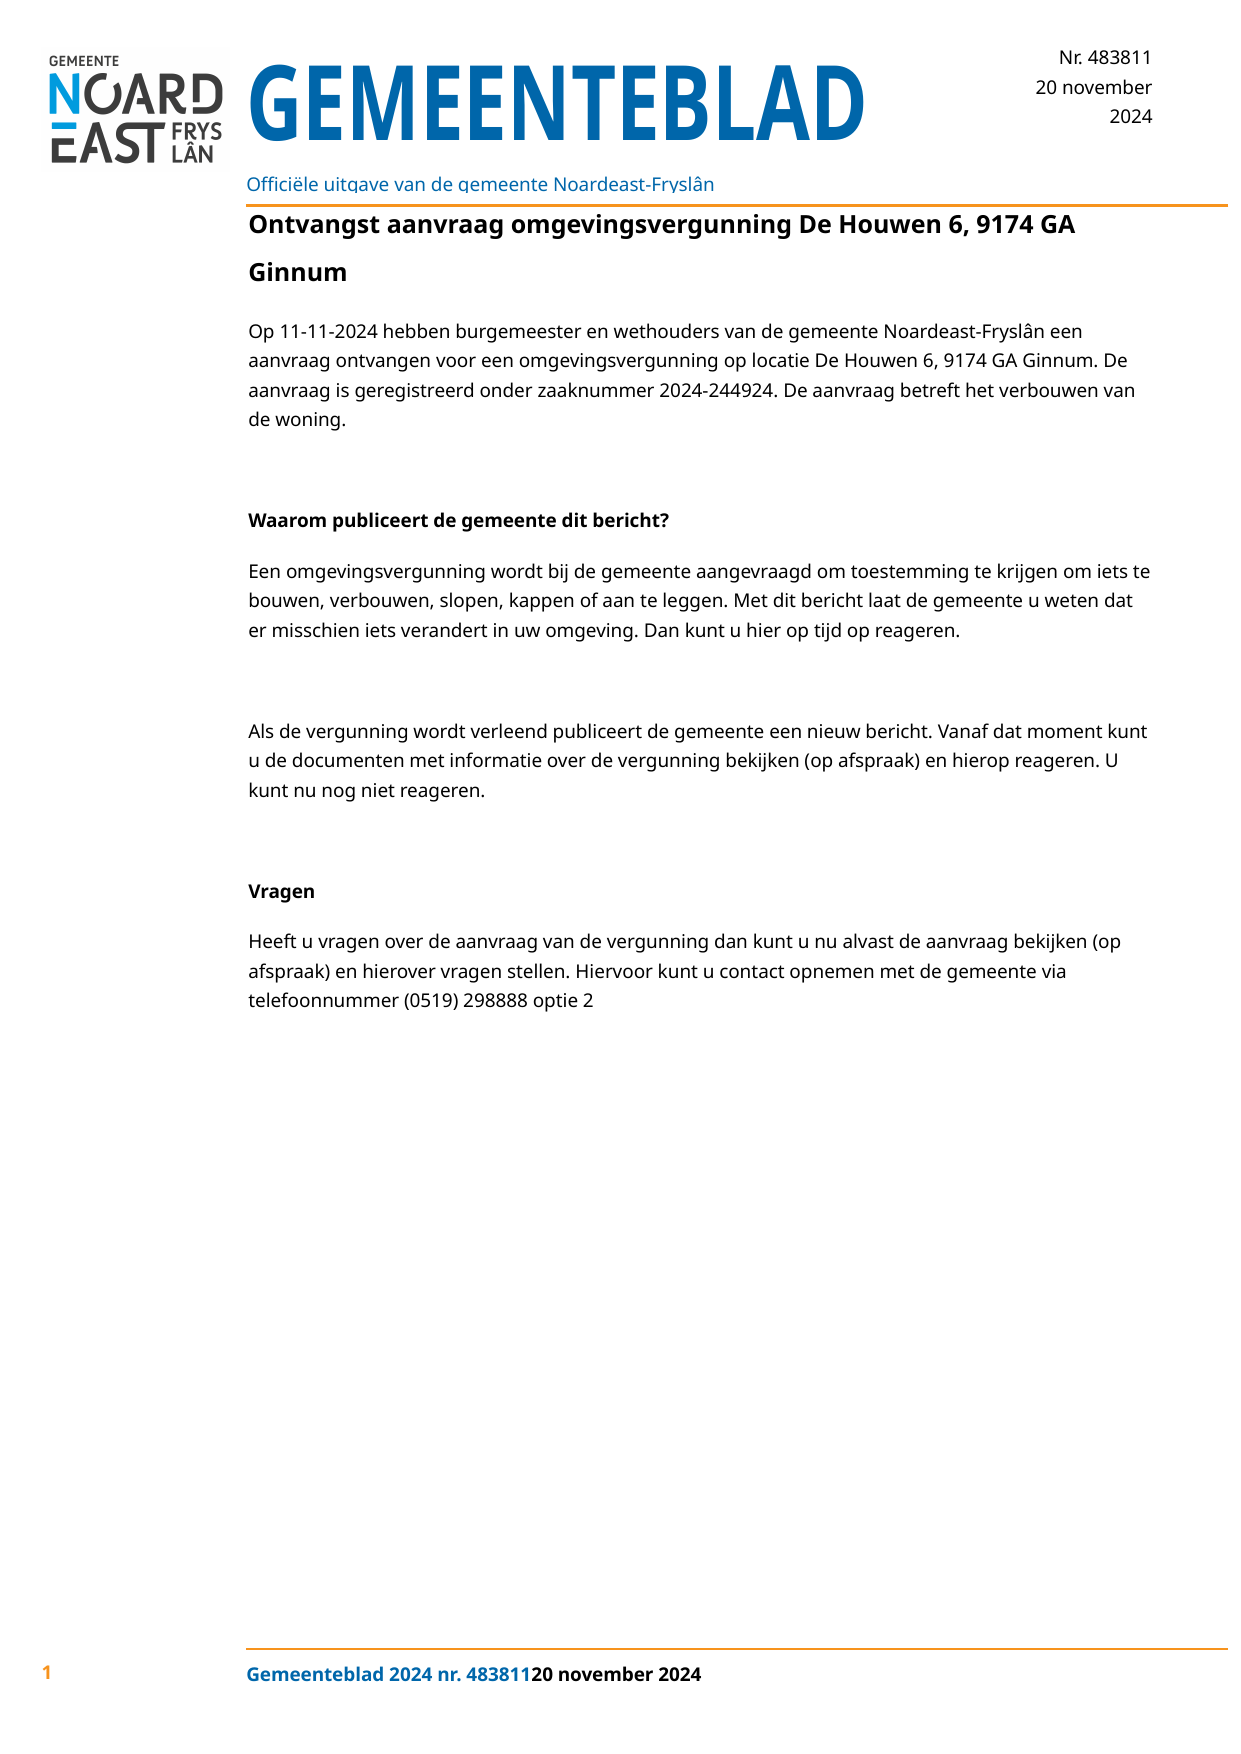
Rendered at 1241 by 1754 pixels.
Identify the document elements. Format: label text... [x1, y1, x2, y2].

text Een omgevingsvergunning wordt bij de gemeente aangevraagd om toestemming te krijgen om iets te bouwen, verbouwen, slopen, kappen of aan te leggen. Met dit bericht laat de gemeente u weten dat er misschien iets verandert in uw omgeving. Dan kunt u hier op tijd op reageren. [248, 558, 1152, 643]
text Ontvangst aanvraag omgevingsvergunning De Houwen 6, 9174 GA Ginnum [248, 207, 1152, 288]
picture [41, 47, 231, 172]
text Als de vergunning wordt verleend publiceert de gemeente een nieuw bericht. Vanaf dat moment kunt u de documenten met informatie over de vergunning bekijken (op afspraak) en hierop reageren. U kunt nu nog niet reageren. [248, 718, 1152, 803]
text Op 11-11-2024 hebben burgemeester en wethouders van de gemeente Noardeast-Fryslân een aanvraag ontvangen voor een omgevingsvergunning op locatie De Houwen 6, 9174 GA Ginnum. De aanvraag is geregistreerd onder zaaknummer 2024-244924. De aanvraag betreft het verbouwen van de woning. [248, 318, 1152, 432]
text Heeft u vragen over de aanvraag van de vergunning dan kunt u nu alvast de aanvraag bekijken (op afspraak) en hierover vragen stellen. Hiervoor kunt u contact opnemen met de gemeente via telefoonnummer (0519) 298888 optie 2 [248, 928, 1152, 1013]
text Waarom publiceert de gemeente dit bericht? [248, 507, 1152, 533]
text Vragen [248, 878, 1152, 904]
